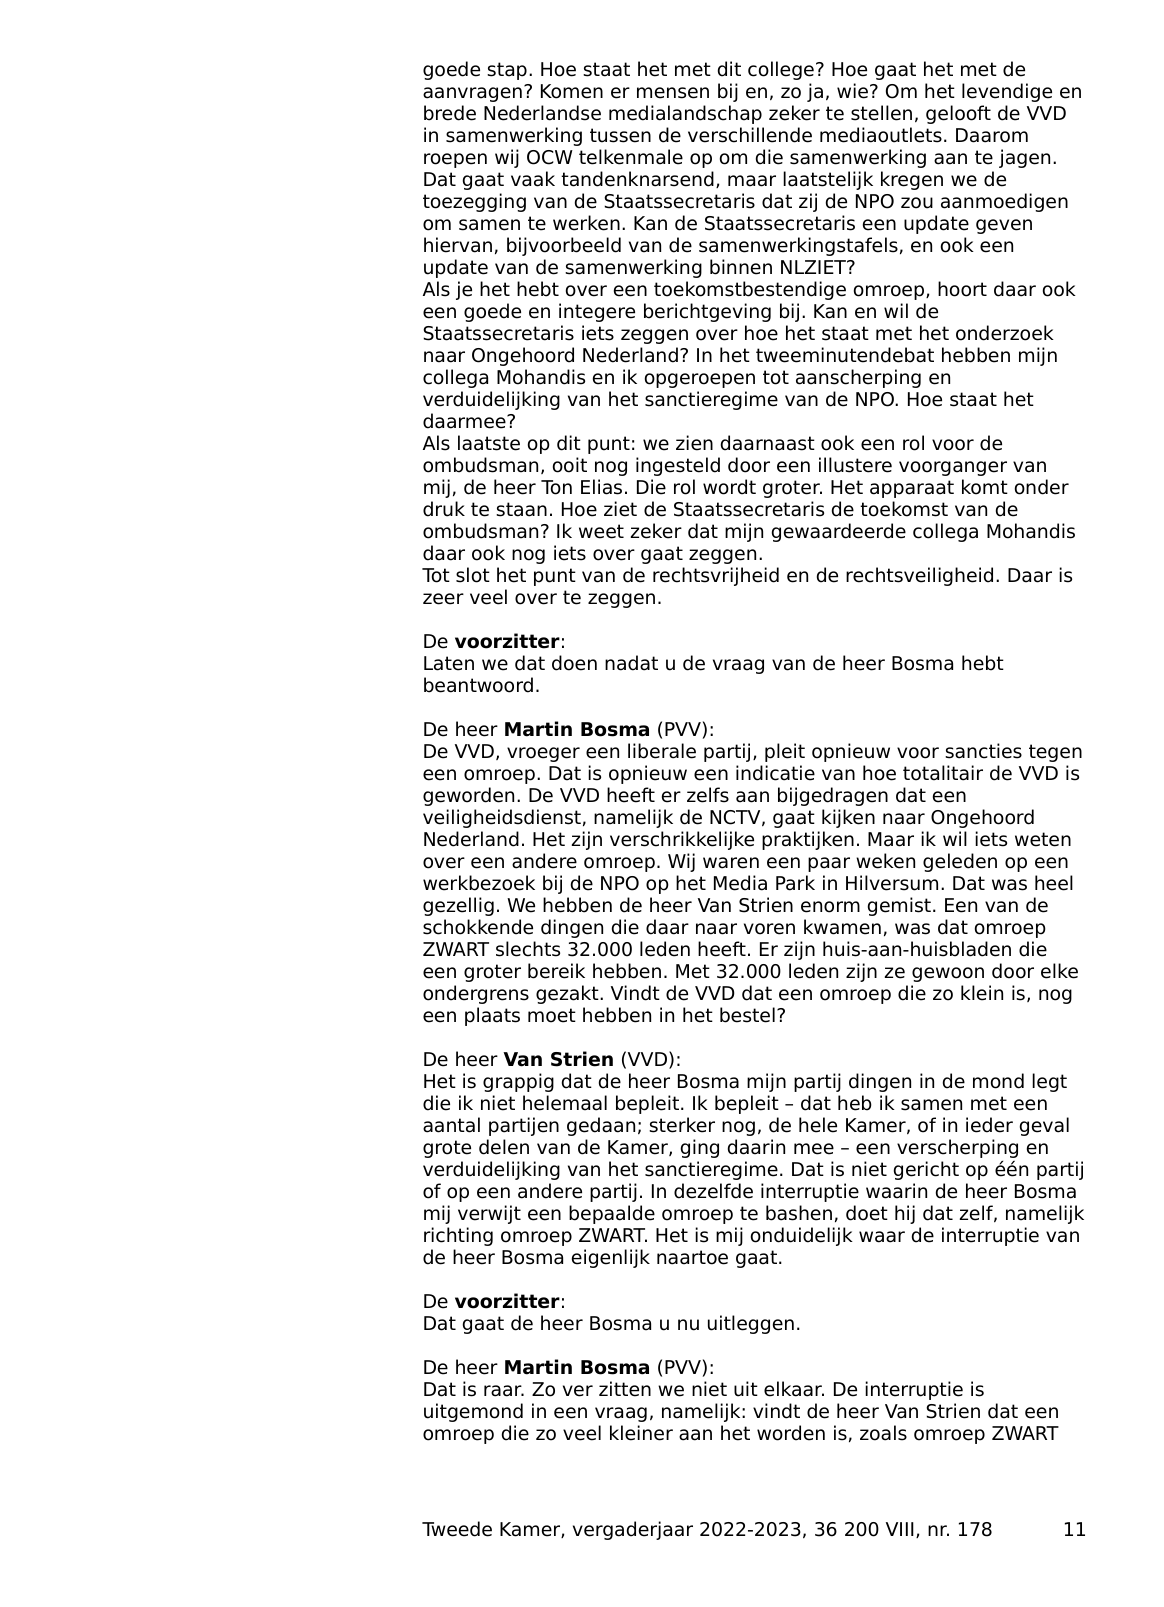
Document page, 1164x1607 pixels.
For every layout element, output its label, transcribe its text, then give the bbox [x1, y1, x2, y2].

text De voorzitter: [422, 1291, 1087, 1313]
text De voorzitter: [422, 631, 1087, 653]
text De heer Martin Bosma (PVV): [422, 1357, 1087, 1379]
text De VVD, vroeger een liberale partij, pleit opnieuw voor sancties tegen een omroep. Dat is opnieuw een indicatie van hoe totalitair de VVD is geworden. De VVD heeft er zelfs aan bijgedragen dat een veiligheidsdienst, namelijk de NCTV, gaat kijken naar Ongehoord Nederland. Het zijn verschrikkelijke praktijken. Maar ik wil iets weten over een andere omroep. Wij waren een paar weken geleden op een werkbezoek bij de NPO op het Media Park in Hilversum. Dat was heel gezellig. We hebben de heer Van Strien enorm gemist. Een van de schokkende dingen die daar naar voren kwamen, was dat omroep ZWART slechts 32.000 leden heeft. Er zijn huis-aan-huisbladen die een groter bereik hebben. Met 32.000 leden zijn ze gewoon door elke ondergrens gezakt. Vindt de VVD dat een omroep die zo klein is, nog een plaats moet hebben in het bestel? [422, 741, 1087, 1027]
text Als laatste op dit punt: we zien daarnaast ook een rol voor de ombudsman, ooit nog ingesteld door een illustere voorganger van mij, de heer Ton Elias. Die rol wordt groter. Het apparaat komt onder druk te staan. Hoe ziet de Staatssecretaris de toekomst van de ombudsman? Ik weet zeker dat mijn gewaardeerde collega Mohandis daar ook nog iets over gaat zeggen. [422, 433, 1087, 564]
text Het is grappig dat de heer Bosma mijn partij dingen in de mond legt die ik niet helemaal bepleit. Ik bepleit – dat heb ik samen met een aantal partijen gedaan; sterker nog, de hele Kamer, of in ieder geval grote delen van de Kamer, ging daarin mee – een verscherping en verduidelijking van het sanctieregime. Dat is niet gericht op één partij of op een andere partij. In dezelfde interruptie waarin de heer Bosma mij verwijt een bepaalde omroep te bashen, doet hij dat zelf, namelijk richting omroep ZWART. Het is mij onduidelijk waar de interruptie van de heer Bosma eigenlijk naartoe gaat. [422, 1071, 1087, 1268]
text Tot slot het punt van de rechtsvrijheid en de rechtsveiligheid. Daar is zeer veel over te zeggen. [422, 564, 1087, 608]
text goede stap. Hoe staat het met dit college? Hoe gaat het met de aanvragen? Komen er mensen bij en, zo ja, wie? Om het levendige en brede Nederlandse medialandschap zeker te stellen, gelooft de VVD in samenwerking tussen de verschillende mediaoutlets. Daarom roepen wij OCW telkenmale op om die samenwerking aan te jagen. Dat gaat vaak tandenknarsend, maar laatstelijk kregen we de toezegging van de Staatssecretaris dat zij de NPO zou aanmoedigen om samen te werken. Kan de Staatssecretaris een update geven hiervan, bijvoorbeeld van de samenwerkingstafels, en ook een update van de samenwerking binnen NLZIET? [422, 59, 1087, 279]
text De heer Martin Bosma (PVV): [422, 719, 1087, 741]
text De heer Van Strien (VVD): [422, 1049, 1087, 1071]
text Als je het hebt over een toekomstbestendige omroep, hoort daar ook een goede en integere berichtgeving bij. Kan en wil de Staatssecretaris iets zeggen over hoe het staat met het onderzoek naar Ongehoord Nederland? In het tweeminutendebat hebben mijn collega Mohandis en ik opgeroepen tot aanscherping en verduidelijking van het sanctieregime van de NPO. Hoe staat het daarmee? [422, 279, 1087, 433]
text Laten we dat doen nadat u de vraag van de heer Bosma hebt beantwoord. [422, 653, 1087, 697]
text Dat is raar. Zo ver zitten we niet uit elkaar. De interruptie is uitgemond in een vraag, namelijk: vindt de heer Van Strien dat een omroep die zo veel kleiner aan het worden is, zoals omroep ZWART [422, 1379, 1087, 1445]
text Dat gaat de heer Bosma u nu uitleggen. [422, 1313, 1087, 1335]
